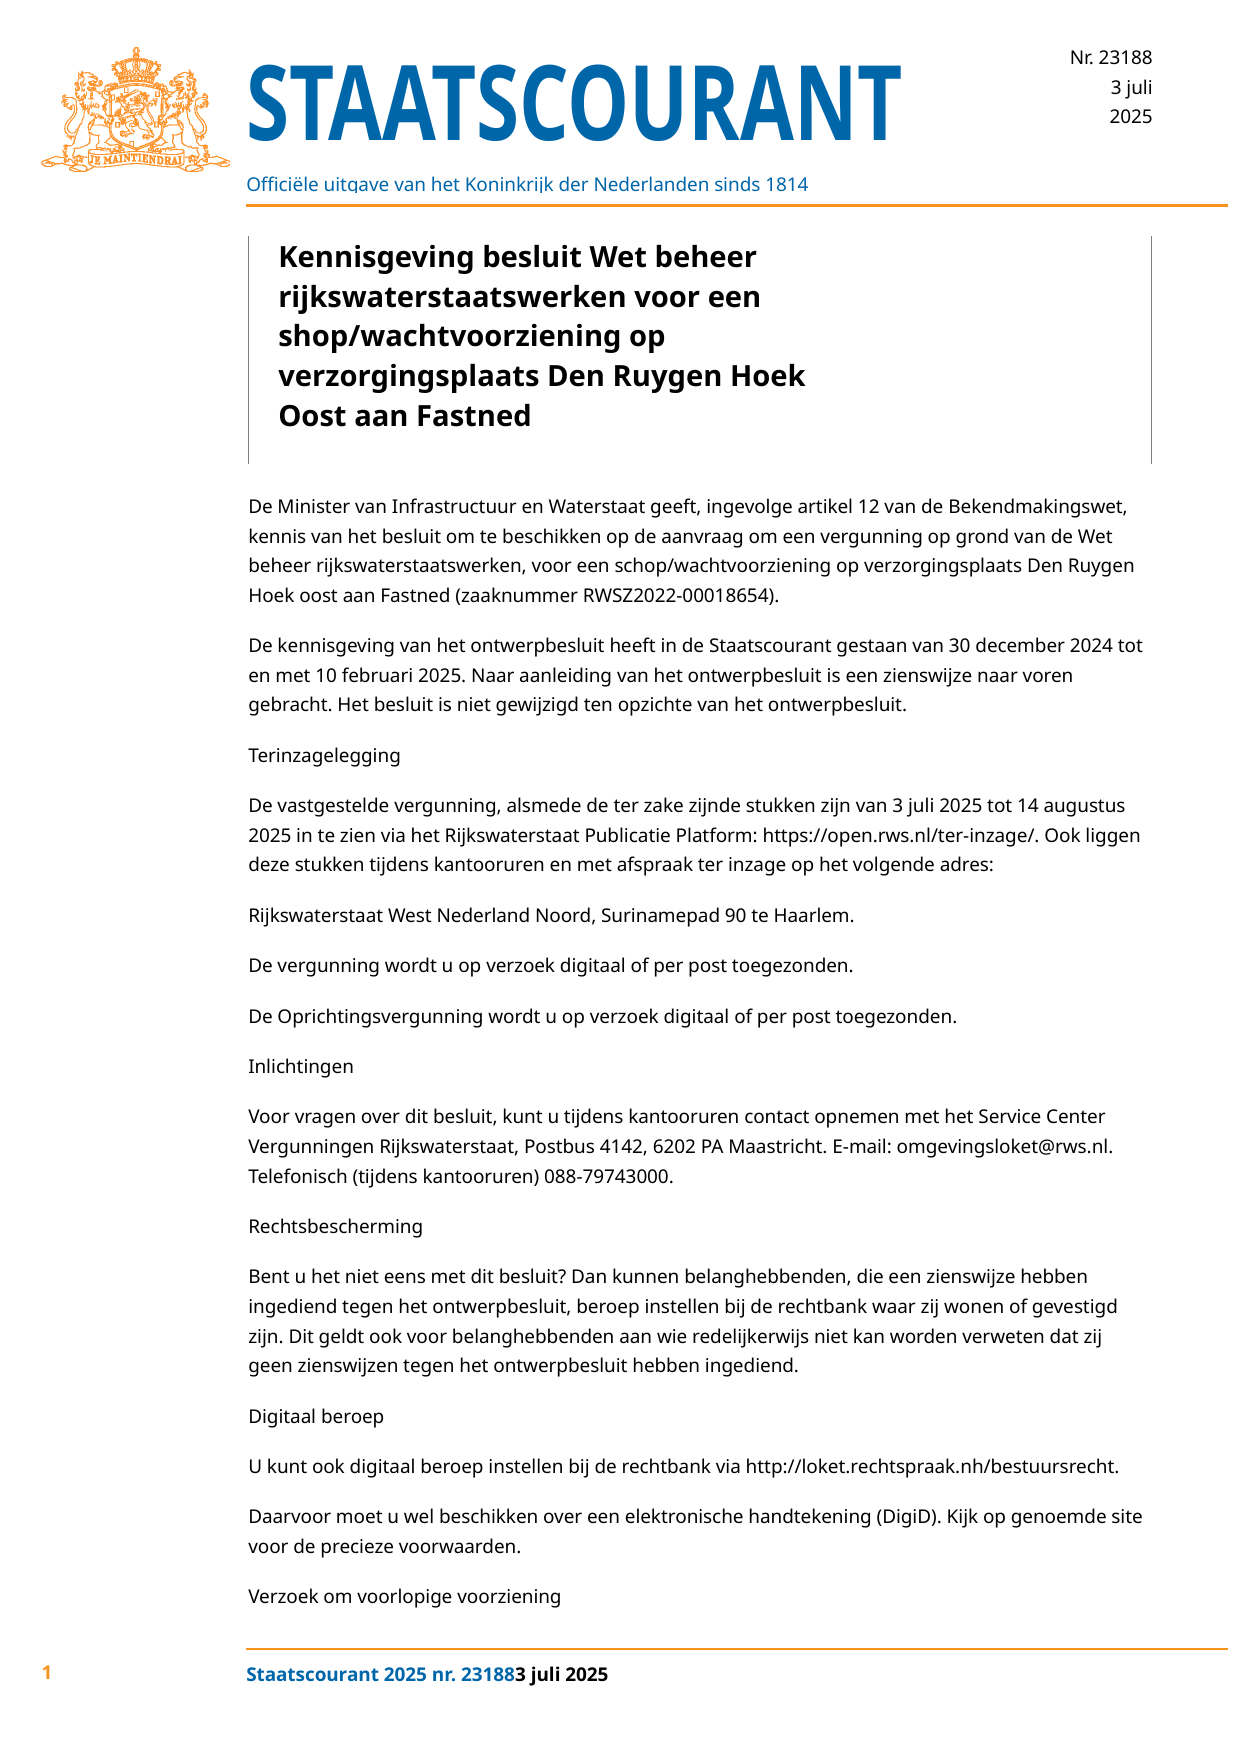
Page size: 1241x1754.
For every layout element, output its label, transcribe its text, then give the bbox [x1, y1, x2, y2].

text Inlichtingen [248, 1053, 1152, 1079]
table_header [1090, 236, 1151, 413]
text De vergunning wordt u op verzoek digitaal of per post toegezonden. [248, 952, 1152, 978]
text Rijkswaterstaat West Nederland Noord, Surinamepad 90 te Haarlem. [248, 902, 1152, 928]
text Rechtsbescherming [248, 1213, 1152, 1239]
text De Oprichtingsvergunning wordt u op verzoek digitaal of per post toegezonden. [248, 1003, 1152, 1029]
picture [912, 236, 1090, 414]
picture [41, 47, 231, 172]
text Bent u het niet eens met dit besluit? Dan kunnen belanghebbenden, die een zienswijze hebben ingediend tegen het ontwerpbesluit, beroep instellen bij de rechtbank waar zij wonen of gevestigd zijn. Dit geldt ook voor belanghebbenden aan wie redelijkerwijs niet kan worden verweten dat zij geen zienswijzen tegen het ontwerpbesluit hebben ingediend. [248, 1264, 1152, 1378]
table_header [850, 236, 912, 413]
text Digitaal beroep [248, 1403, 1152, 1429]
text Verzoek om voorlopige voorziening [248, 1584, 1152, 1609]
text Terinzagelegging [248, 742, 1152, 768]
text De kennisgeving van het ontwerpbesluit heeft in de Staatscourant gestaan van 30 december 2024 tot en met 10 februari 2025. Naar aanleiding van het ontwerpbesluit is een zienswijze naar voren gebracht. Het besluit is niet gewijzigd ten opzichte van het ontwerpbesluit. [248, 632, 1152, 717]
text Voor vragen over dit besluit, kunt u tijdens kantooruren contact opnemen met het Service Center Vergunningen Rijkswaterstaat, Postbus 4142, 6202 PA Maastricht. E-mail: omgevingsloket@rws.nl. Telefonisch (tijdens kantooruren) 088-79743000. [248, 1104, 1152, 1189]
text De vastgestelde vergunning, alsmede de ter zake zijnde stukken zijn van 3 juli 2025 tot 14 augustus 2025 in te zien via het Rijkswaterstaat Publicatie Platform: https://open.rws.nl/ter-inzage/. Ook liggen deze stukken tijdens kantooruren en met afspraak ter inzage op het volgende adres: [248, 792, 1152, 877]
table_header [850, 414, 1151, 464]
text U kunt ook digitaal beroep instellen bij de rechtbank via http://loket.rechtspraak.nh/bestuursrecht. [248, 1453, 1152, 1479]
table_header Kennisgeving besluit Wet beheer rijkswaterstaatswerken voor een shop/wachtvoorziening op verzorgingsplaats Den Ruygen Hoek Oost aan Fastned [249, 236, 850, 464]
text Daarvoor moet u wel beschikken over een elektronische handtekening (DigiD). Kijk op genoemde site voor de precieze voorwaarden. [248, 1504, 1152, 1559]
text De Minister van Infrastructuur en Waterstaat geeft, ingevolge artikel 12 van de Bekendmakingswet, kennis van het besluit om te beschikken op de aanvraag om een vergunning op grond van de Wet beheer rijkswaterstaatswerken, voor een schop/wachtvoorziening op verzorgingsplaats Den Ruygen Hoek oost aan Fastned (zaaknummer RWSZ2022-00018654). [248, 493, 1152, 608]
